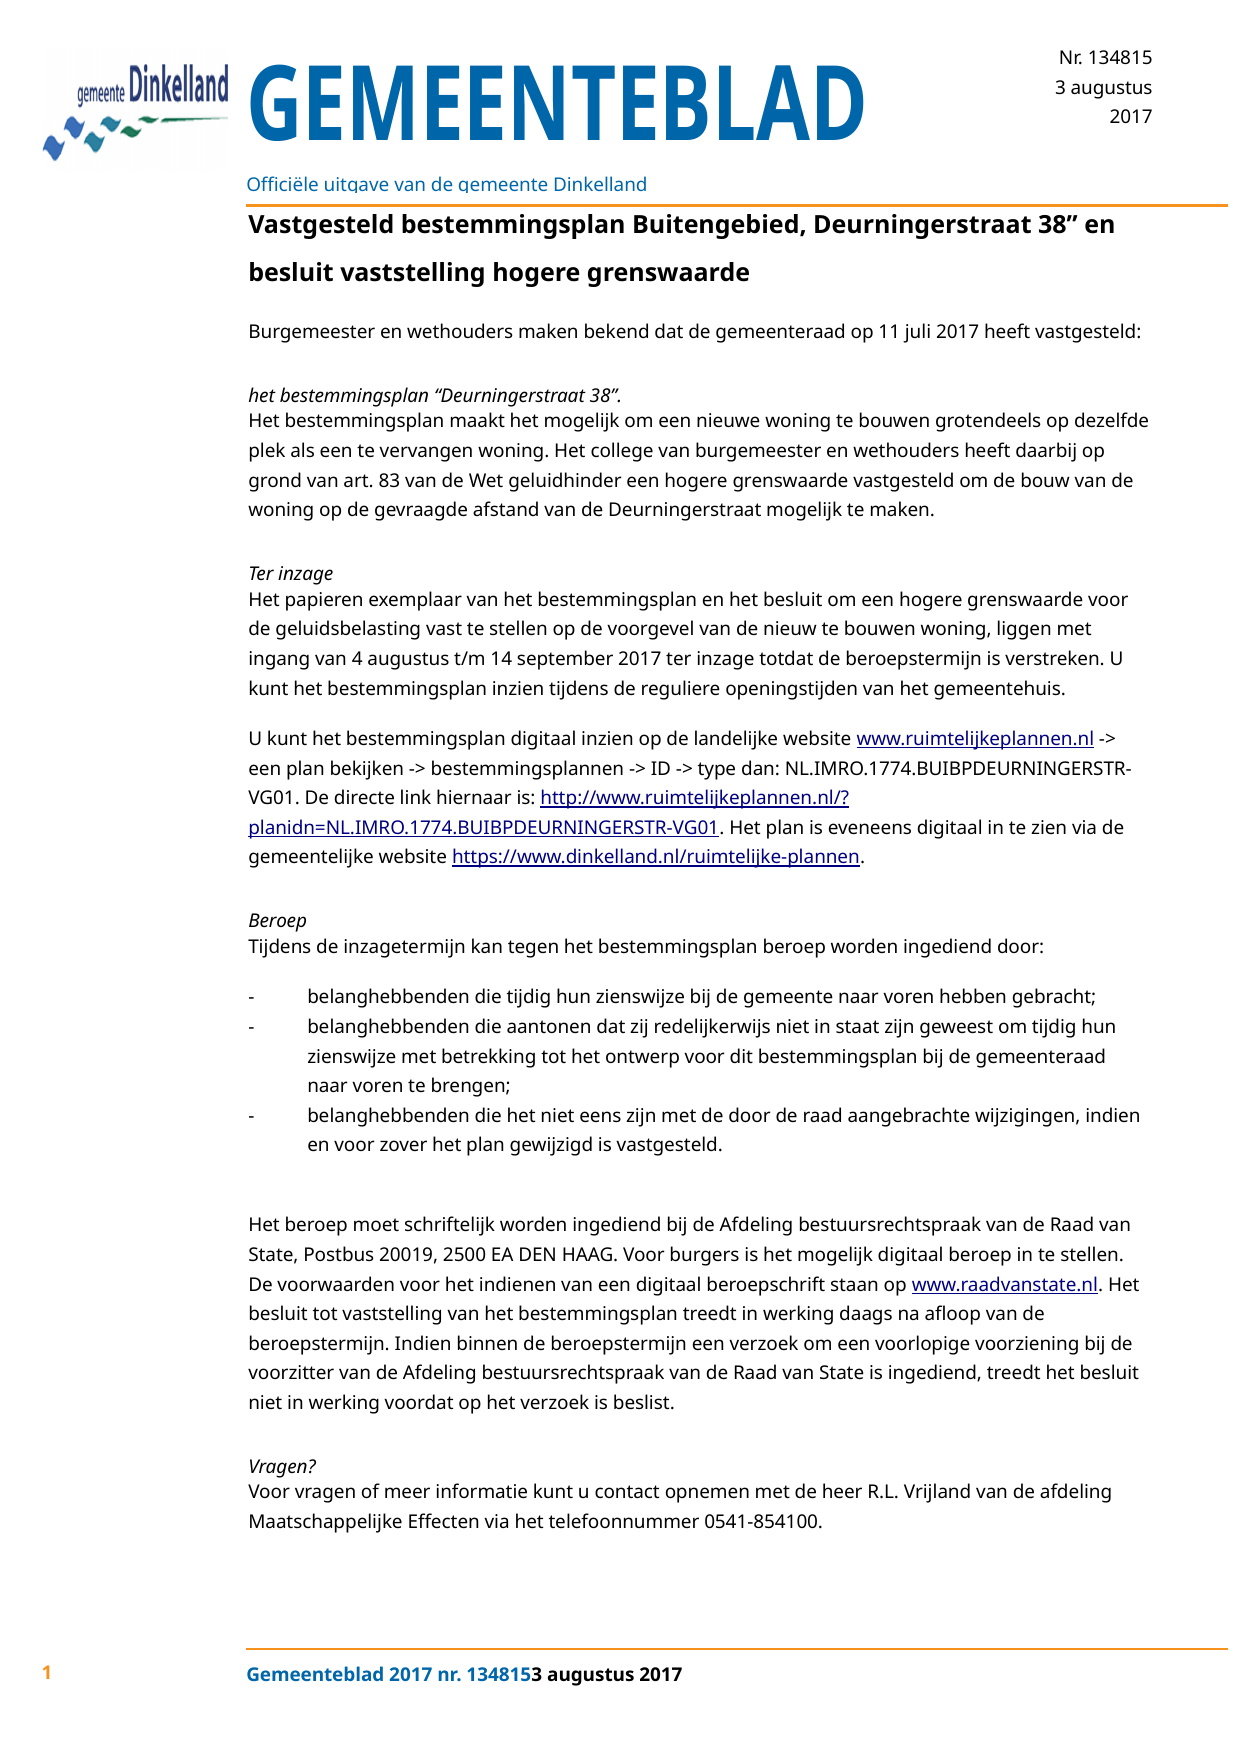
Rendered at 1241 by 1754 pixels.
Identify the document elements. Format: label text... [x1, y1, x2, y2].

picture [41, 47, 231, 172]
text Ter inzage [248, 560, 1152, 586]
text het bestemmingsplan “Deurningerstraat 38”. [248, 382, 1152, 408]
text Beroep [248, 907, 1152, 933]
list belanghebbenden die aantonen dat zij redelijkerwijs niet in staat zijn geweest om tijdig hun zienswijze met betrekking tot het ontwerp voor dit bestemmingsplan bij de gemeenteraad naar voren te brengen; [248, 1013, 1152, 1098]
text Vragen? [248, 1453, 1152, 1479]
list belanghebbenden die tijdig hun zienswijze bij de gemeente naar voren hebben gebracht; [248, 984, 1152, 1009]
text Burgemeester en wethouders maken bekend dat de gemeenteraad op 11 juli 2017 heeft vastgesteld: [248, 318, 1152, 344]
list belanghebbenden die het niet eens zijn met de door de raad aangebrachte wijzigingen, indien en voor zover het plan gewijzigd is vastgesteld. [248, 1102, 1152, 1157]
text Vastgesteld bestemmingsplan Buitengebied, Deurningerstraat 38” en besluit vaststelling hogere grenswaarde [248, 207, 1152, 288]
text Voor vragen of meer informatie kunt u contact opnemen met de heer R.L. Vrijland van de afdeling Maatschappelijke Effecten via het telefoonnummer 0541-854100. [248, 1479, 1152, 1534]
text U kunt het bestemmingsplan digitaal inzien op de landelijke website www.ruimtelijkeplannen.nl -> een plan bekijken -> bestemmingsplannen -> ID -> type dan: NL.IMRO.1774.BUIBPDEURNINGERSTR-VG01. De directe link hiernaar is: http://www.ruimtelijkeplannen.nl/?planidn=NL.IMRO.1774.BUIBPDEURNINGERSTR-VG01. Het plan is eveneens digitaal in te zien via de gemeentelijke website https://www.dinkelland.nl/ruimtelijke-plannen. [248, 725, 1152, 869]
text Het papieren exemplaar van het bestemmingsplan en het besluit om een hogere grenswaarde voor de geluidsbelasting vast te stellen op de voorgevel van de nieuw te bouwen woning, liggen met ingang van 4 augustus t/m 14 september 2017 ter inzage totdat de beroepstermijn is verstreken. U kunt het bestemmingsplan inzien tijdens de reguliere openingstijden van het gemeentehuis. [248, 586, 1152, 701]
text Tijdens de inzagetermijn kan tegen het bestemmingsplan beroep worden ingediend door: [248, 933, 1152, 959]
text Het beroep moet schriftelijk worden ingediend bij de Afdeling bestuursrechtspraak van de Raad van State, Postbus 20019, 2500 EA DEN HAAG. Voor burgers is het mogelijk digitaal beroep in te stellen. De voorwaarden voor het indienen van een digitaal beroepschrift staan op www.raadvanstate.nl. Het besluit tot vaststelling van het bestemmingsplan treedt in werking daags na afloop van de beroepstermijn. Indien binnen de beroepstermijn een verzoek om een voorlopige voorziening bij de voorzitter van de Afdeling bestuursrechtspraak van de Raad van State is ingediend, treedt het besluit niet in werking voordat op het verzoek is beslist. [248, 1212, 1152, 1415]
text Het bestemmingsplan maakt het mogelijk om een nieuwe woning te bouwen grotendeels op dezelfde plek als een te vervangen woning. Het college van burgemeester en wethouders heeft daarbij op grond van art. 83 van de Wet geluidhinder een hogere grenswaarde vastgesteld om de bouw van de woning op de gevraagde afstand van de Deurningerstraat mogelijk te maken. [248, 408, 1152, 522]
